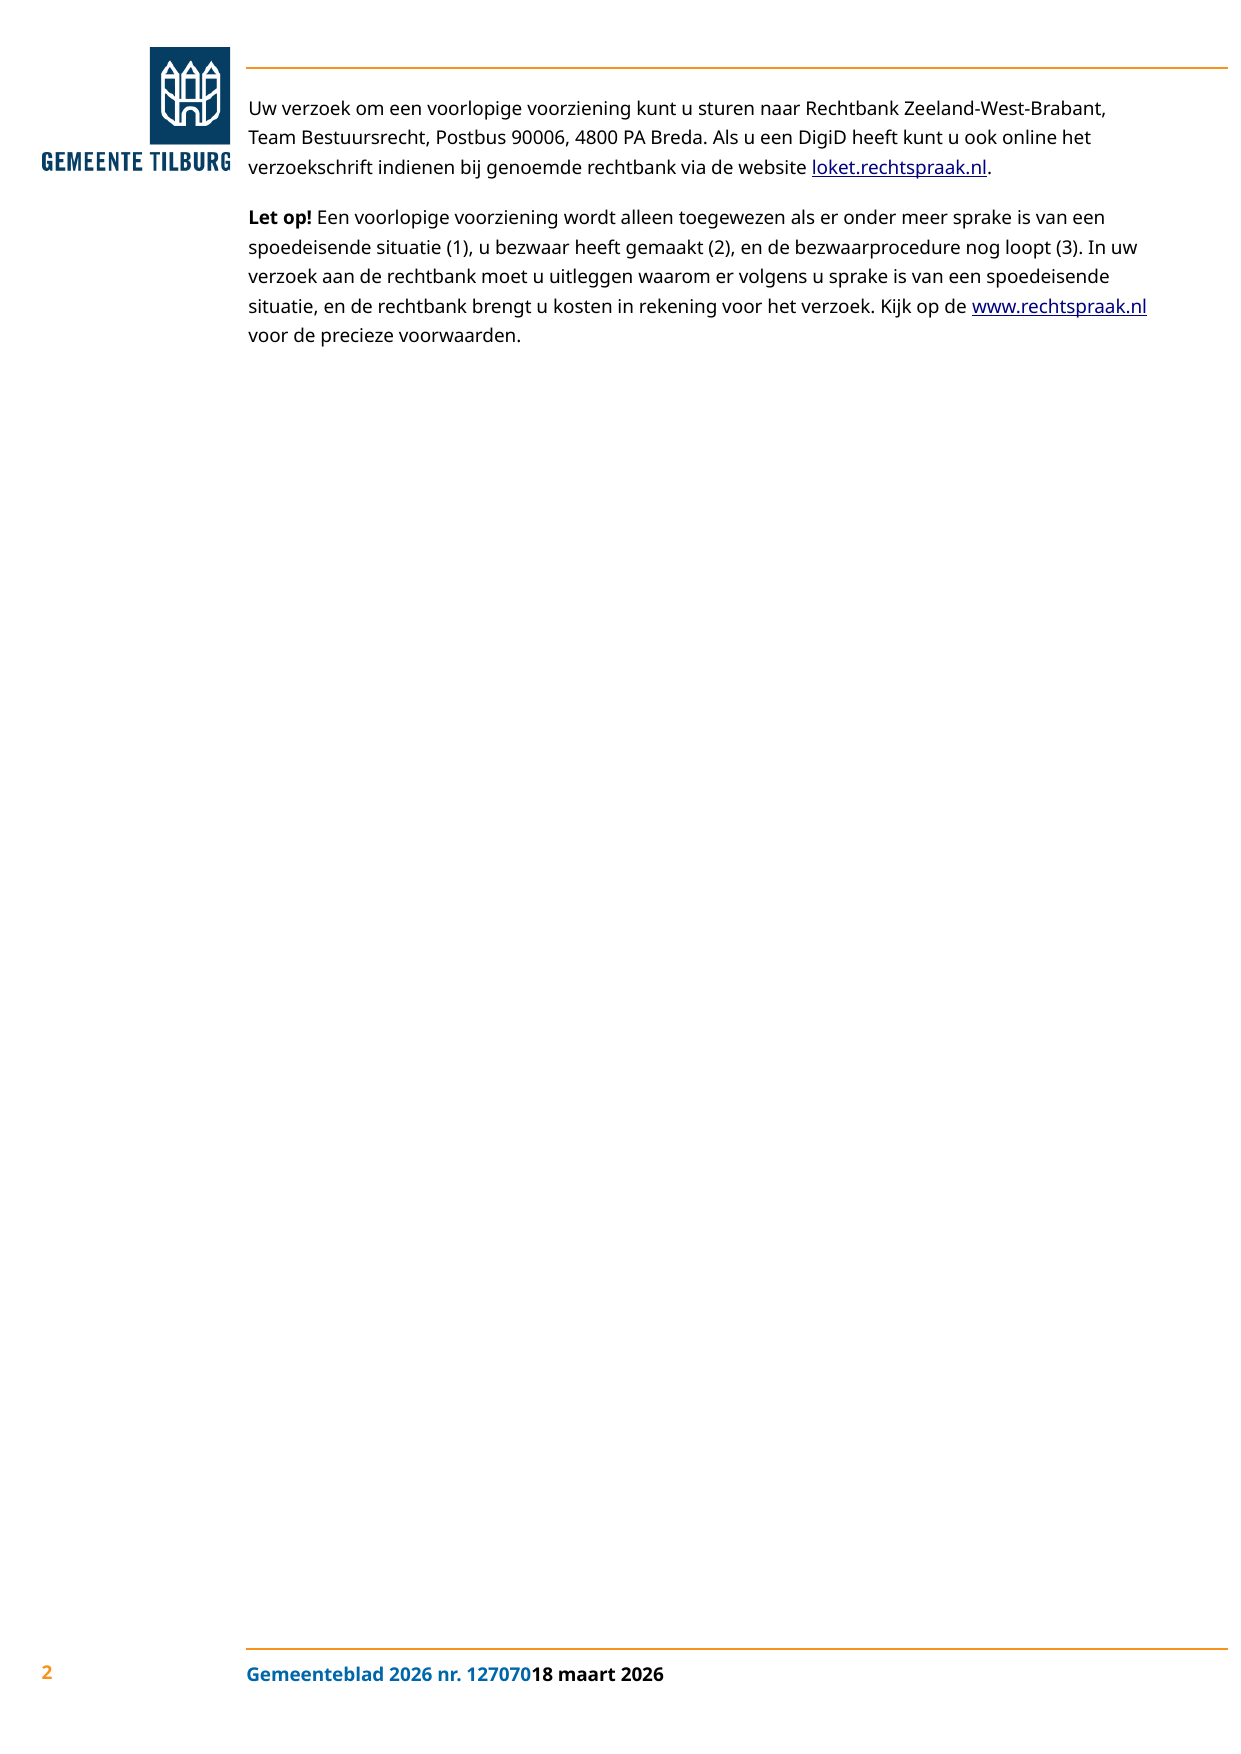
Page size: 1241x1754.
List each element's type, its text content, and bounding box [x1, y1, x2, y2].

text Uw verzoek om een voorlopige voorziening kunt u sturen naar Rechtbank Zeeland-West-Brabant, Team Bestuursrecht, Postbus 90006, 4800 PA Breda. Als u een DigiD heeft kunt u ook online het verzoekschrift indienen bij genoemde rechtbank via de website loket.rechtspraak.nl. [248, 95, 1152, 180]
picture [41, 47, 231, 172]
text Let op! Een voorlopige voorziening wordt alleen toegewezen als er onder meer sprake is van een spoedeisende situatie (1), u bezwaar heeft gemaakt (2), en de bezwaarprocedure nog loopt (3). In uw verzoek aan de rechtbank moet u uitleggen waarom er volgens u sprake is van een spoedeisende situatie, en de rechtbank brengt u kosten in rekening voor het verzoek. Kijk op de www.rechtspraak.nl voor de precieze voorwaarden. [248, 204, 1152, 348]
